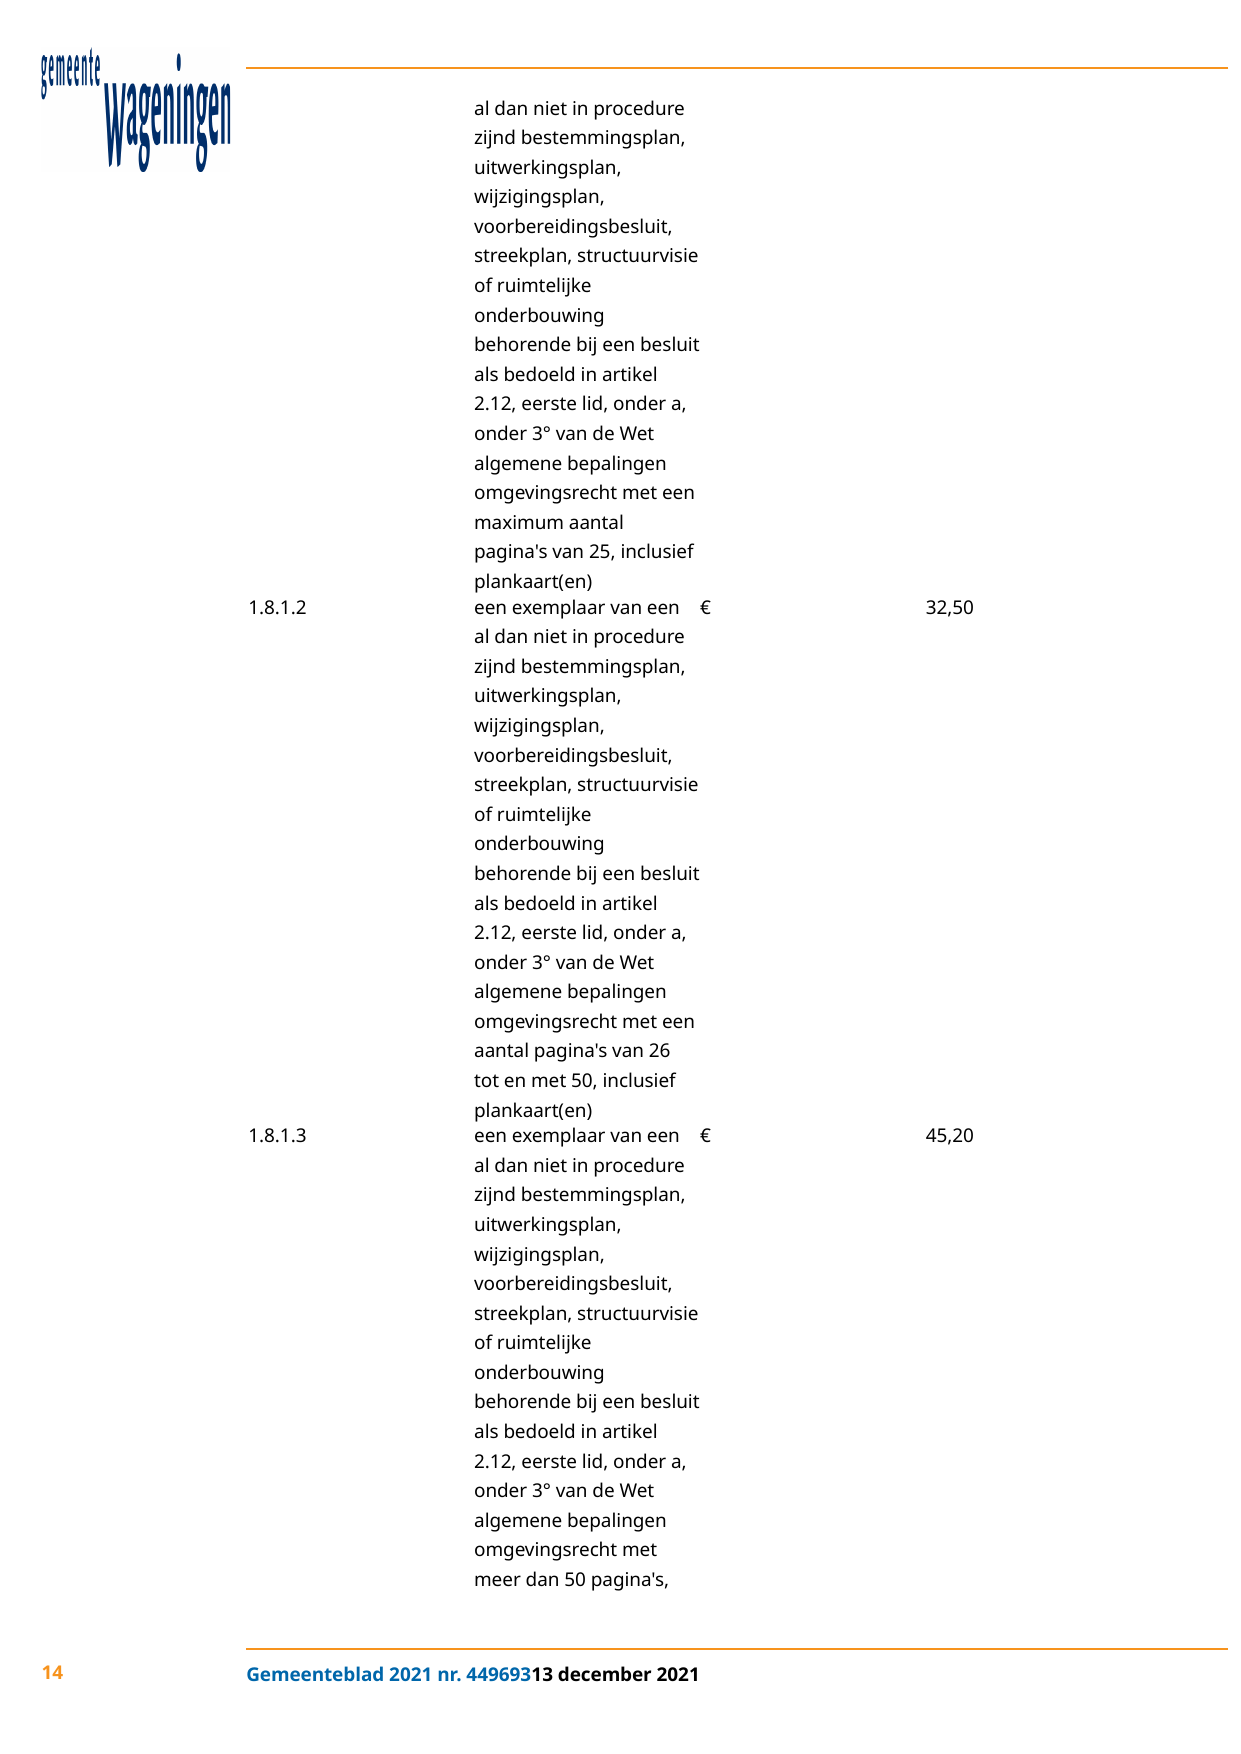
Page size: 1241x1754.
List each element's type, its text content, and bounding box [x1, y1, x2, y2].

table_cell 1.8.1.3 [248, 1123, 474, 1592]
table_cell 1.8.1.2 [248, 594, 474, 1122]
table_cell al dan niet in procedure zijnd bestemmingsplan, uitwerkingsplan, wijzigingsplan, voorbereidingsbesluit, streekplan, structuurvisie of ruimtelijke onderbouwing behorende bij een besluit als bedoeld in artikel 2.12, eerste lid, onder a, onder 3° van de Wet algemene bepalingen omgevingsrecht met een maximum aantal pagina's van 25, inclusief plankaart(en) [474, 95, 700, 594]
table_cell € [700, 1123, 926, 1592]
table_cell 32,50 [926, 594, 1152, 1122]
table_cell een exemplaar van een al dan niet in procedure zijnd bestemmingsplan, uitwerkingsplan, wijzigingsplan, voorbereidingsbesluit, streekplan, structuurvisie of ruimtelijke onderbouwing behorende bij een besluit als bedoeld in artikel 2.12, eerste lid, onder a, onder 3° van de Wet algemene bepalingen omgevingsrecht met meer dan 50 pagina's, [474, 1123, 700, 1592]
table_cell 45,20 [926, 1123, 1152, 1592]
table_cell [700, 95, 926, 594]
table_cell [926, 95, 1152, 594]
picture [41, 47, 231, 172]
table_cell € [700, 594, 926, 1122]
table_cell [248, 95, 474, 594]
table_cell een exemplaar van een al dan niet in procedure zijnd bestemmingsplan, uitwerkingsplan, wijzigingsplan, voorbereidingsbesluit, streekplan, structuurvisie of ruimtelijke onderbouwing behorende bij een besluit als bedoeld in artikel 2.12, eerste lid, onder a, onder 3° van de Wet algemene bepalingen omgevingsrecht met een aantal pagina's van 26 tot en met 50, inclusief plankaart(en) [474, 594, 700, 1122]
